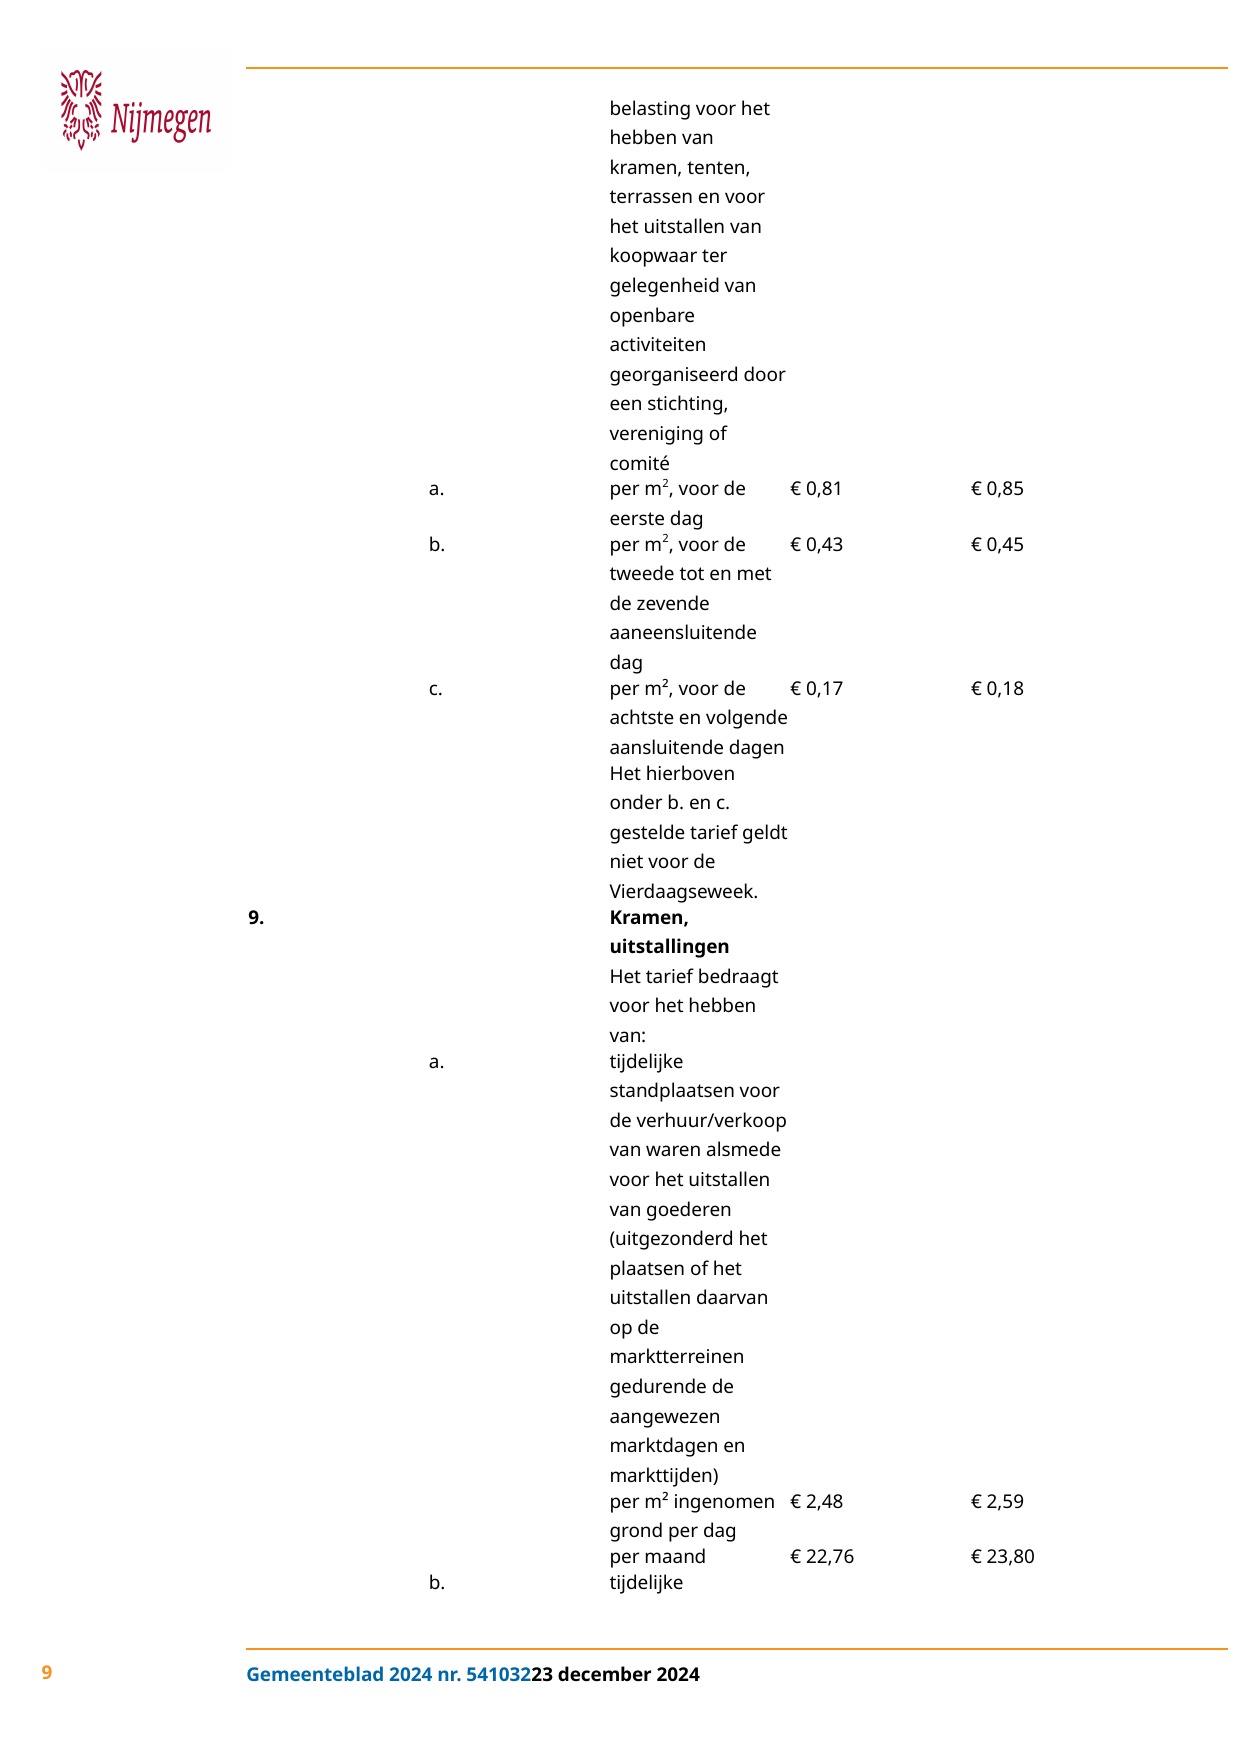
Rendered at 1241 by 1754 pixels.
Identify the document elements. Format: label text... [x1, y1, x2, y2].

table_cell € 22,76 [790, 1543, 971, 1569]
table_cell tijdelijke standplaatsen voor de verhuur/verkoop van waren alsmede voor het uitstallen van goederen (uitgezonderd het plaatsen of het uitstallen daarvan op de marktterreinen gedurende de aangewezen marktdagen en markttijden) [609, 1048, 790, 1488]
table_cell c. [429, 675, 609, 760]
table_cell per m², voor de achtste en volgende aansluitende dagen [609, 675, 790, 760]
table_cell [429, 760, 609, 904]
table_cell [429, 95, 609, 476]
picture [41, 47, 231, 172]
table_cell per m² ingenomen grond per dag [609, 1488, 790, 1543]
table_cell per maand [609, 1543, 790, 1569]
table_cell [248, 1048, 429, 1488]
table_cell [790, 1048, 971, 1488]
table_cell Het hierboven onder b. en c. gestelde tarief geldt niet voor de Vierdaagseweek. [609, 760, 790, 904]
table_cell [248, 476, 429, 531]
table_cell [971, 760, 1152, 904]
table_cell € 0,17 [790, 675, 971, 760]
table_cell € 0,18 [971, 675, 1152, 760]
table_cell belasting voor het hebben van kramen, tenten, terrassen en voor het uitstallen van koopwaar ter gelegenheid van openbare activiteiten georganiseerd door een stichting, vereniging of comité [609, 95, 790, 476]
table_cell tijdelijke [609, 1569, 790, 1594]
table_cell [248, 95, 429, 476]
table_cell b. [429, 1569, 609, 1594]
table_cell a. [429, 1048, 609, 1488]
table_cell [248, 1488, 429, 1543]
table_cell [248, 531, 429, 675]
table_cell [790, 95, 971, 476]
table_cell [790, 760, 971, 904]
table_cell € 2,59 [971, 1488, 1152, 1543]
table_cell € 23,80 [971, 1543, 1152, 1569]
table_cell [971, 95, 1152, 476]
table_cell [248, 760, 429, 904]
table_cell [790, 1569, 971, 1594]
table_cell 9. [248, 904, 429, 1048]
table_cell € 2,48 [790, 1488, 971, 1543]
table_cell [248, 1569, 429, 1594]
table_cell [429, 1543, 609, 1569]
table_cell [248, 1543, 429, 1569]
table_cell per m2, voor de tweede tot en met de zevende aaneensluitende dag [609, 531, 790, 675]
table_cell b. [429, 531, 609, 675]
table_cell € 0,81 [790, 476, 971, 531]
table_cell Kramen, uitstallingen Het tarief bedraagt voor het hebben van: [609, 904, 790, 1048]
table_cell € 0,85 [971, 476, 1152, 531]
table_cell € 0,45 [971, 531, 1152, 675]
table_cell € 0,43 [790, 531, 971, 675]
table_cell [248, 675, 429, 760]
table_cell [429, 904, 609, 1048]
table_cell per m2, voor de eerste dag [609, 476, 790, 531]
table_cell [971, 904, 1152, 1048]
table_cell [790, 904, 971, 1048]
table_cell a. [429, 476, 609, 531]
table_cell [429, 1488, 609, 1543]
table_cell [971, 1569, 1152, 1594]
table_cell [971, 1048, 1152, 1488]
